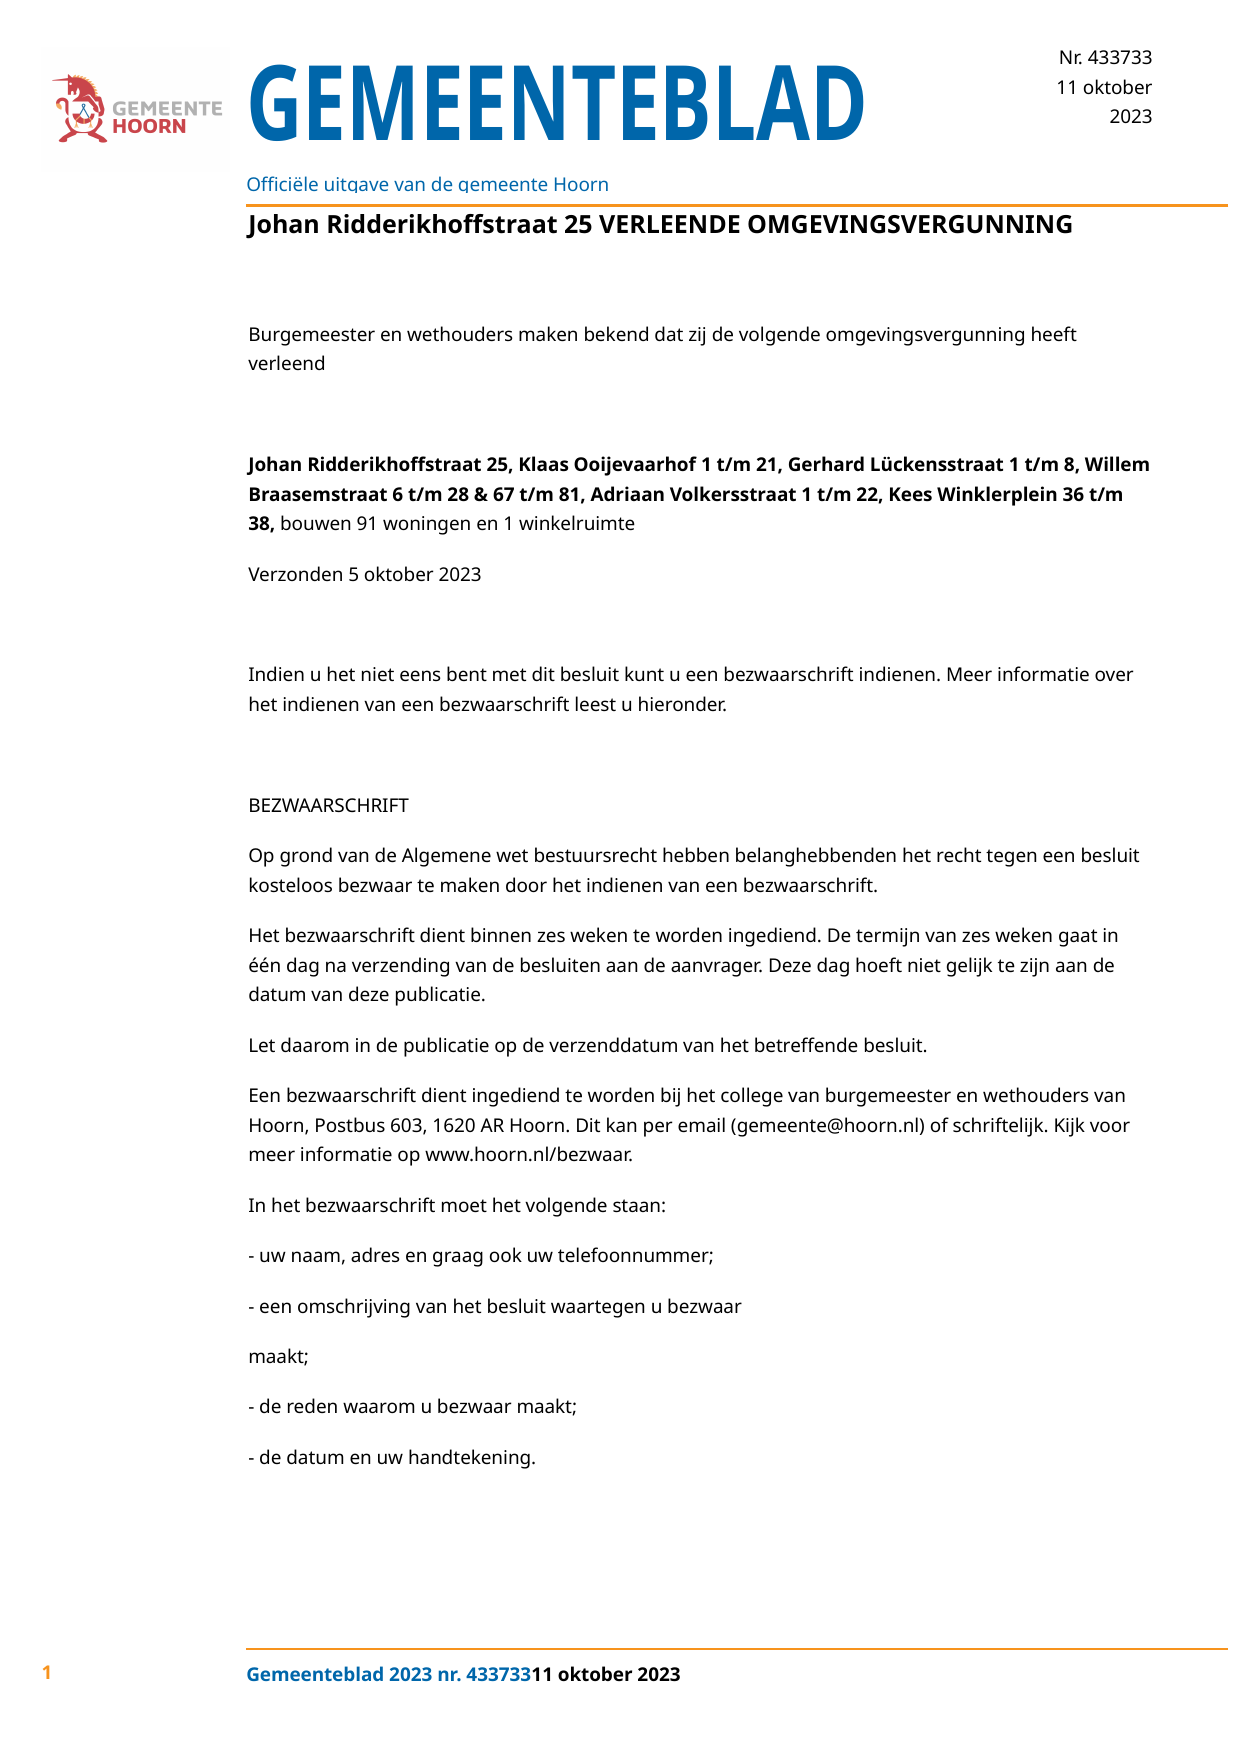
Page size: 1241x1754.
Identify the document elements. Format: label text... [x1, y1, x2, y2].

text Op grond van de Algemene wet bestuursrecht hebben belanghebbenden het recht tegen een besluit kosteloos bezwaar te maken door het indienen van een bezwaarschrift. [248, 842, 1152, 898]
text Verzonden 5 oktober 2023 [248, 561, 1152, 586]
text Het bezwaarschrift dient binnen zes weken te worden ingediend. De termijn van zes weken gaat in één dag na verzending van de besluiten aan de aanvrager. Deze dag hoeft niet gelijk te zijn aan de datum van deze publicatie. [248, 922, 1152, 1007]
text - uw naam, adres en graag ook uw telefoonnummer; [248, 1242, 1152, 1268]
text maakt; [248, 1343, 1152, 1369]
text Een bezwaarschrift dient ingediend te worden bij het college van burgemeester en wethouders van Hoorn, Postbus 603, 1620 AR Hoorn. Dit kan per email (gemeente@hoorn.nl) of schriftelijk. Kijk voor meer informatie op www.hoorn.nl/bezwaar. [248, 1082, 1152, 1167]
text - een omschrijving van het besluit waartegen u bezwaar [248, 1293, 1152, 1318]
text In het bezwaarschrift moet het volgende staan: [248, 1192, 1152, 1218]
text - de datum en uw handtekening. [248, 1444, 1152, 1470]
text Let daarom in de publicatie op de verzenddatum van het betreffende besluit. [248, 1032, 1152, 1058]
text Burgemeester en wethouders maken bekend dat zij de volgende omgevingsvergunning heeft verleend [248, 321, 1152, 376]
text Indien u het niet eens bent met dit besluit kunt u een bezwaarschrift indienen. Meer informatie over het indienen van een bezwaarschrift leest u hieronder. [248, 662, 1152, 717]
picture [41, 47, 231, 172]
text - de reden waarom u bezwaar maakt; [248, 1394, 1152, 1419]
text Johan Ridderikhoffstraat 25 VERLEENDE OMGEVINGSVERGUNNING [248, 207, 1152, 241]
text Johan Ridderikhoffstraat 25, Klaas Ooijevaarhof 1 t/m 21, Gerhard Lückensstraat 1 t/m 8, Willem Braasemstraat 6 t/m 28 & 67 t/m 81, Adriaan Volkersstraat 1 t/m 22, Kees Winklerplein 36 t/m 38, bouwen 91 woningen en 1 winkelruimte [248, 451, 1152, 536]
text BEZWAARSCHRIFT [248, 792, 1152, 818]
